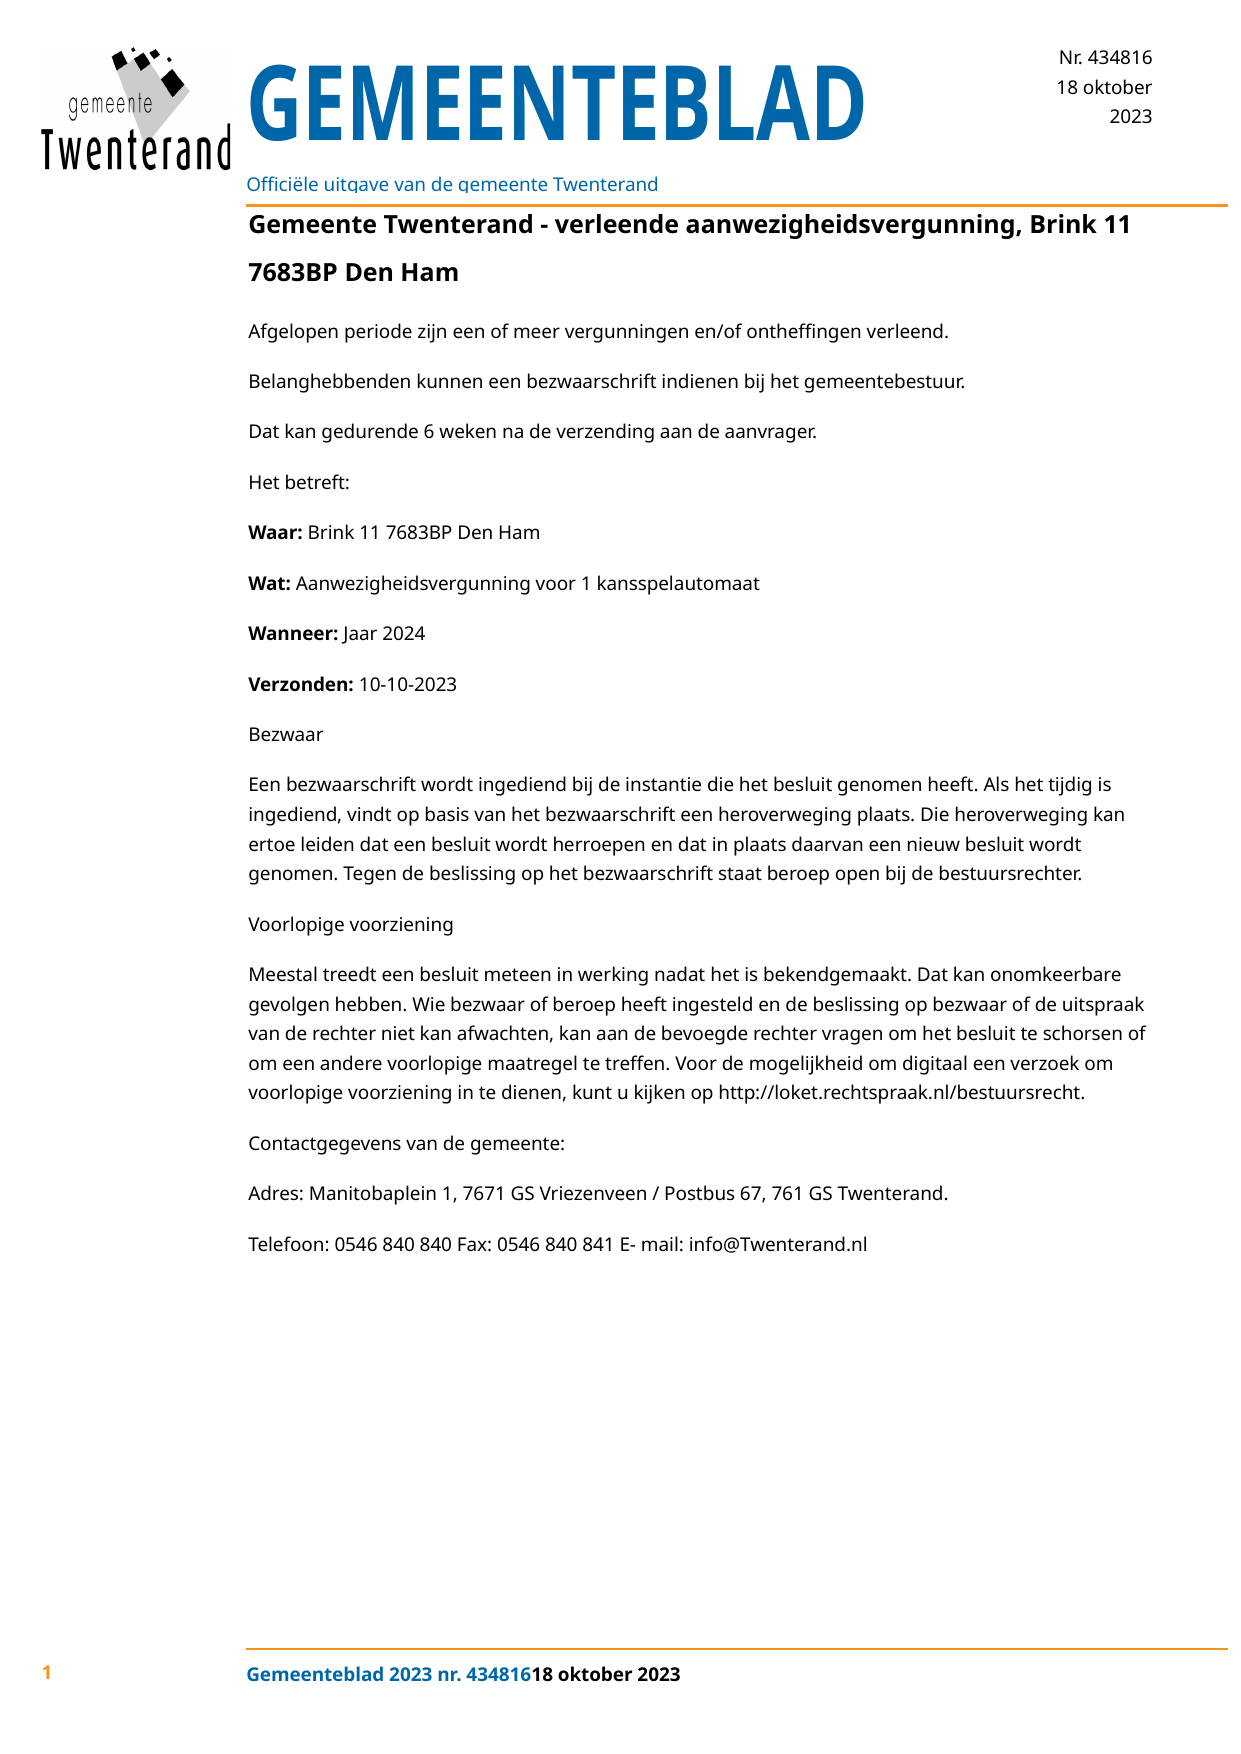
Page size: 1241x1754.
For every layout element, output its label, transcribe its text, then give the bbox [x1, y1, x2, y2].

text Contactgegevens van de gemeente: [248, 1130, 1152, 1156]
text Wanneer: Jaar 2024 [248, 620, 1152, 646]
text Afgelopen periode zijn een of meer vergunningen en/of ontheffingen verleend. [248, 318, 1152, 344]
text Dat kan gedurende 6 weken na de verzending aan de aanvrager. [248, 419, 1152, 444]
text Belanghebbenden kunnen een bezwaarschrift indienen bij het gemeentebestuur. [248, 368, 1152, 394]
text Telefoon: 0546 840 840 Fax: 0546 840 841 E- mail: info@Twenterand.nl [248, 1231, 1152, 1257]
text Adres: Manitobaplein 1, 7671 GS Vriezenveen / Postbus 67, 761 GS Twenterand. [248, 1180, 1152, 1206]
text Waar: Brink 11 7683BP Den Ham [248, 519, 1152, 545]
text Een bezwaarschrift wordt ingediend bij de instantie die het besluit genomen heeft. Als het tijdig is ingediend, vindt op basis van het bezwaarschrift een heroverweging plaats. Die heroverweging kan ertoe leiden dat een besluit wordt herroepen en dat in plaats daarvan een nieuw besluit wordt genomen. Tegen de beslissing op het bezwaarschrift staat beroep open bij de bestuursrechter. [248, 772, 1152, 886]
text Wat: Aanwezigheidsvergunning voor 1 kansspelautomaat [248, 570, 1152, 596]
text Gemeente Twenterand - verleende aanwezigheidsvergunning, Brink 11 7683BP Den Ham [248, 207, 1152, 288]
text Het betreft: [248, 469, 1152, 495]
picture [41, 47, 231, 172]
text Meestal treedt een besluit meteen in werking nadat het is bekendgemaakt. Dat kan onomkeerbare gevolgen hebben. Wie bezwaar of beroep heeft ingesteld en de beslissing op bezwaar of de uitspraak van de rechter niet kan afwachten, kan aan de bevoegde rechter vragen om het besluit te schorsen of om een andere voorlopige maatregel te treffen. Voor de mogelijkheid om digitaal een verzoek om voorlopige voorziening in te dienen, kunt u kijken op http://loket.rechtspraak.nl/bestuursrecht. [248, 961, 1152, 1105]
text Bezwaar [248, 721, 1152, 747]
text Voorlopige voorziening [248, 911, 1152, 937]
text Verzonden: 10-10-2023 [248, 671, 1152, 697]
